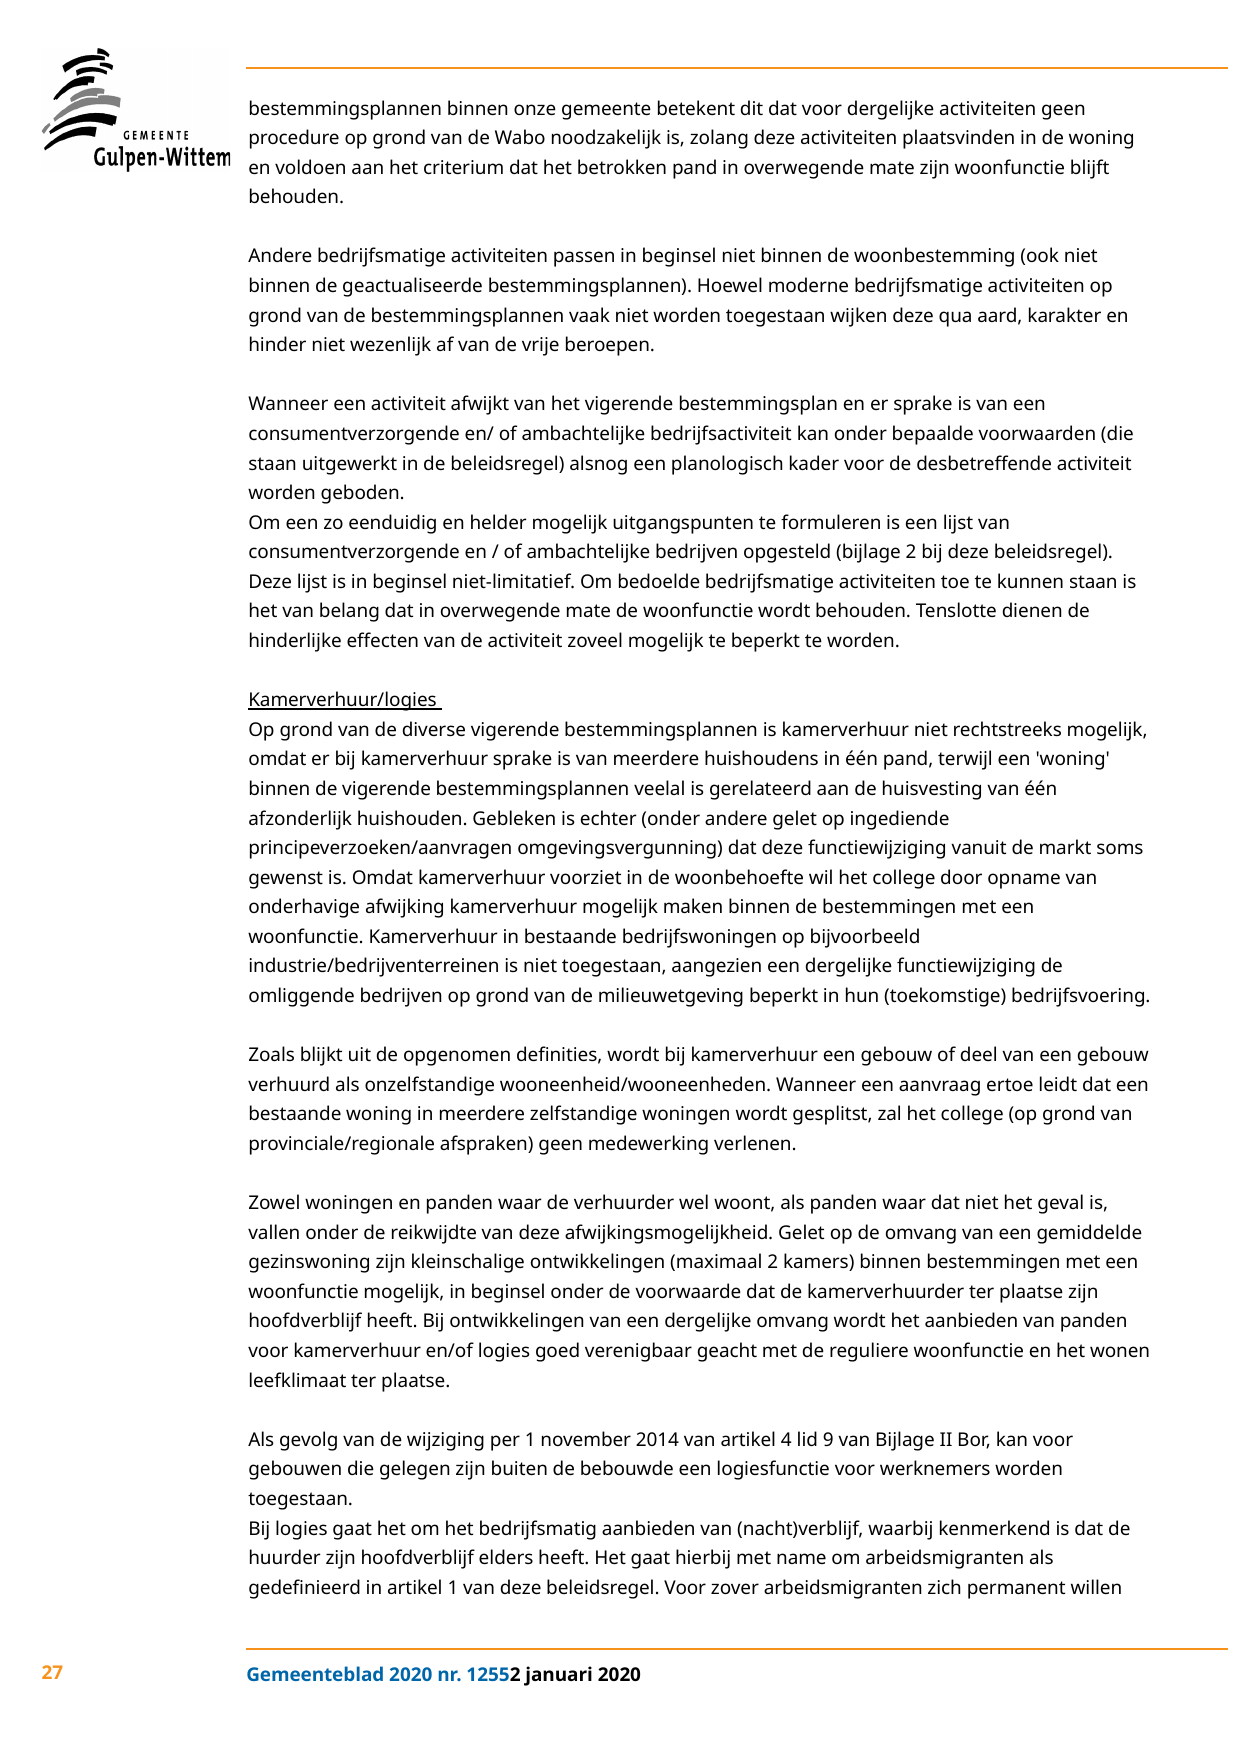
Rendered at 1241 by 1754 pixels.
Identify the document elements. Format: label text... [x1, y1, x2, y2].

text Om een zo eenduidig en helder mogelijk uitgangspunten te formuleren is een lijst van consumentverzorgende en / of ambachtelijke bedrijven opgesteld (bijlage 2 bij deze beleidsregel). Deze lijst is in beginsel niet-limitatief. Om bedoelde bedrijfsmatige activiteiten toe te kunnen staan is het van belang dat in overwegende mate de woonfunctie wordt behouden. Tenslotte dienen de hinderlijke effecten van de activiteit zoveel mogelijk te beperkt te worden. [248, 509, 1152, 653]
text Andere bedrijfsmatige activiteiten passen in beginsel niet binnen de woonbestemming (ook niet binnen de geactualiseerde bestemmingsplannen). Hoewel moderne bedrijfsmatige activiteiten op grond van de bestemmingsplannen vaak niet worden toegestaan wijken deze qua aard, karakter en hinder niet wezenlijk af van de vrije beroepen. [248, 243, 1152, 357]
text Wanneer een activiteit afwijkt van het vigerende bestemmingsplan en er sprake is van een consumentverzorgende en/ of ambachtelijke bedrijfsactiviteit kan onder bepaalde voorwaarden (die staan uitgewerkt in de beleidsregel) alsnog een planologisch kader voor de desbetreffende activiteit worden geboden. [248, 391, 1152, 505]
text Zowel woningen en panden waar de verhuurder wel woont, als panden waar dat niet het geval is, vallen onder de reikwijdte van deze afwijkingsmogelijkheid. Gelet op de omvang van een gemiddelde gezinswoning zijn kleinschalige ontwikkelingen (maximaal 2 kamers) binnen bestemmingen met een woonfunctie mogelijk, in beginsel onder de voorwaarde dat de kamerverhuurder ter plaatse zijn hoofdverblijf heeft. Bij ontwikkelingen van een dergelijke omvang wordt het aanbieden van panden voor kamerverhuur en/of logies goed verenigbaar geacht met de reguliere woonfunctie en het wonen leefklimaat ter plaatse. [248, 1189, 1152, 1393]
text Kamerverhuur/logies [248, 686, 1152, 712]
text bestemmingsplannen binnen onze gemeente betekent dit dat voor dergelijke activiteiten geen procedure op grond van de Wabo noodzakelijk is, zolang deze activiteiten plaatsvinden in de woning en voldoen aan het criterium dat het betrokken pand in overwegende mate zijn woonfunctie blijft behouden. [248, 95, 1152, 209]
text Bij logies gaat het om het bedrijfsmatig aanbieden van (nacht)verblijf, waarbij kenmerkend is dat de huurder zijn hoofdverblijf elders heeft. Het gaat hierbij met name om arbeidsmigranten als gedefinieerd in artikel 1 van deze beleidsregel. Voor zover arbeidsmigranten zich permanent willen [248, 1515, 1152, 1600]
text Als gevolg van de wijziging per 1 november 2014 van artikel 4 lid 9 van Bijlage II Bor, kan voor gebouwen die gelegen zijn buiten de bebouwde een logiesfunctie voor werknemers worden toegestaan. [248, 1426, 1152, 1511]
picture [41, 47, 231, 172]
text Zoals blijkt uit de opgenomen definities, wordt bij kamerverhuur een gebouw of deel van een gebouw verhuurd als onzelfstandige wooneenheid/wooneenheden. Wanneer een aanvraag ertoe leidt dat een bestaande woning in meerdere zelfstandige woningen wordt gesplitst, zal het college (op grond van provinciale/regionale afspraken) geen medewerking verlenen. [248, 1041, 1152, 1156]
text Op grond van de diverse vigerende bestemmingsplannen is kamerverhuur niet rechtstreeks mogelijk, omdat er bij kamerverhuur sprake is van meerdere huishoudens in één pand, terwijl een 'woning' binnen de vigerende bestemmingsplannen veelal is gerelateerd aan de huisvesting van één afzonderlijk huishouden. Gebleken is echter (onder andere gelet op ingediende principeverzoeken/aanvragen omgevingsvergunning) dat deze functiewijziging vanuit de markt soms gewenst is. Omdat kamerverhuur voorziet in de woonbehoefte wil het college door opname van onderhavige afwijking kamerverhuur mogelijk maken binnen de bestemmingen met een woonfunctie. Kamerverhuur in bestaande bedrijfswoningen op bijvoorbeeld industrie/bedrijventerreinen is niet toegestaan, aangezien een dergelijke functiewijziging de omliggende bedrijven op grond van de milieuwetgeving beperkt in hun (toekomstige) bedrijfsvoering. [248, 716, 1152, 1008]
